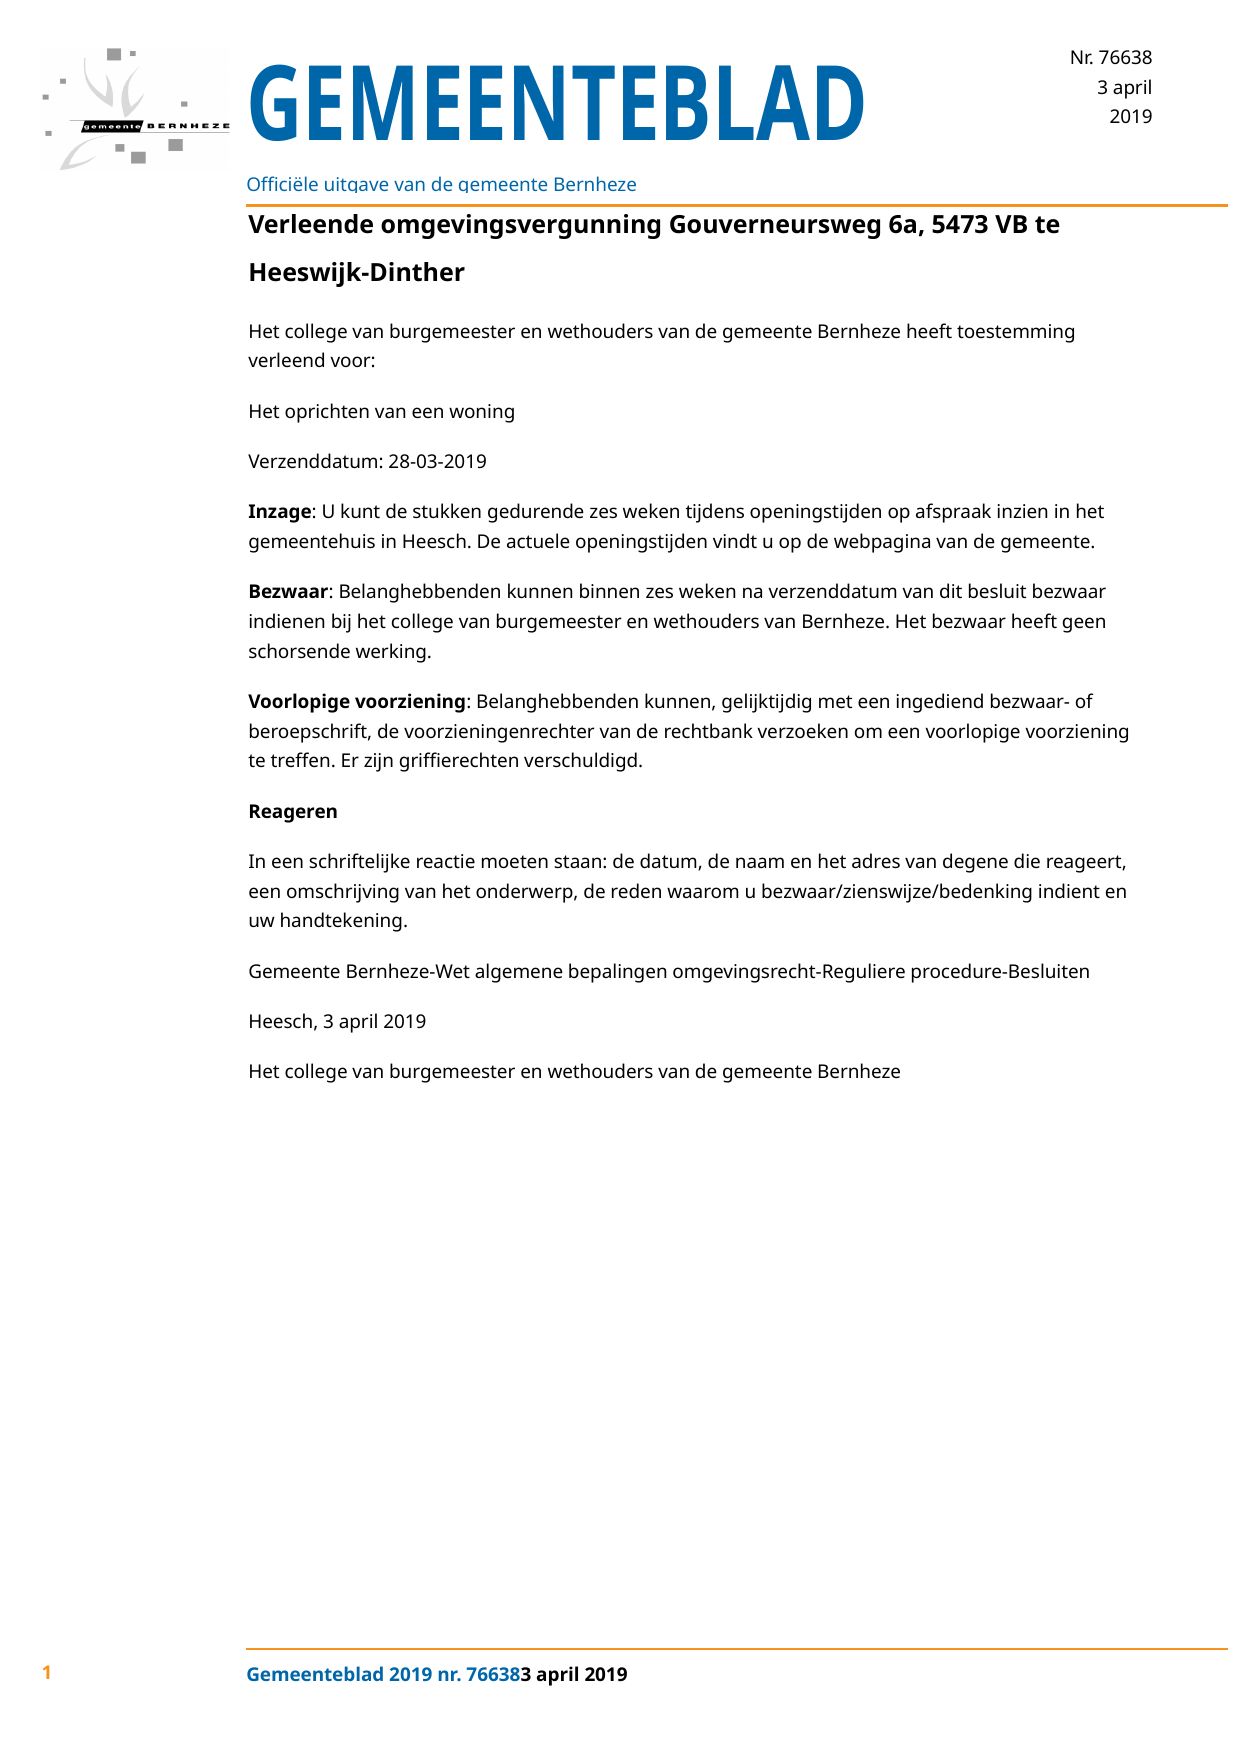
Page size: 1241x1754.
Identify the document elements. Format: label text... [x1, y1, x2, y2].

text Heesch, 3 april 2019 [248, 1008, 1152, 1034]
text Voorlopige voorziening: Belanghebbenden kunnen, gelijktijdig met een ingediend bezwaar- of beroepschrift, de voorzieningenrechter van de rechtbank verzoeken om een voorlopige voorziening te treffen. Er zijn griffierechten verschuldigd. [248, 688, 1152, 773]
text Het college van burgemeester en wethouders van de gemeente Bernheze [248, 1059, 1152, 1084]
text Verleende omgevingsvergunning Gouverneursweg 6a, 5473 VB te Heeswijk-Dinther [248, 207, 1152, 288]
text Reageren [248, 798, 1152, 824]
text Gemeente Bernheze-Wet algemene bepalingen omgevingsrecht-Reguliere procedure-Besluiten [248, 958, 1152, 984]
text In een schriftelijke reactie moeten staan: de datum, de naam en het adres van degene die reageert, een omschrijving van het onderwerp, de reden waarom u bezwaar/zienswijze/bedenking indient en uw handtekening. [248, 848, 1152, 933]
text Het oprichten van een woning [248, 398, 1152, 424]
text Bezwaar: Belanghebbenden kunnen binnen zes weken na verzenddatum van dit besluit bezwaar indienen bij het college van burgemeester en wethouders van Bernheze. Het bezwaar heeft geen schorsende werking. [248, 579, 1152, 664]
text Het college van burgemeester en wethouders van de gemeente Bernheze heeft toestemming verleend voor: [248, 318, 1152, 373]
text Inzage: U kunt de stukken gedurende zes weken tijdens openingstijden op afspraak inzien in het gemeentehuis in Heesch. De actuele openingstijden vindt u op de webpagina van de gemeente. [248, 499, 1152, 554]
picture [41, 47, 231, 172]
text Verzenddatum: 28-03-2019 [248, 448, 1152, 474]
